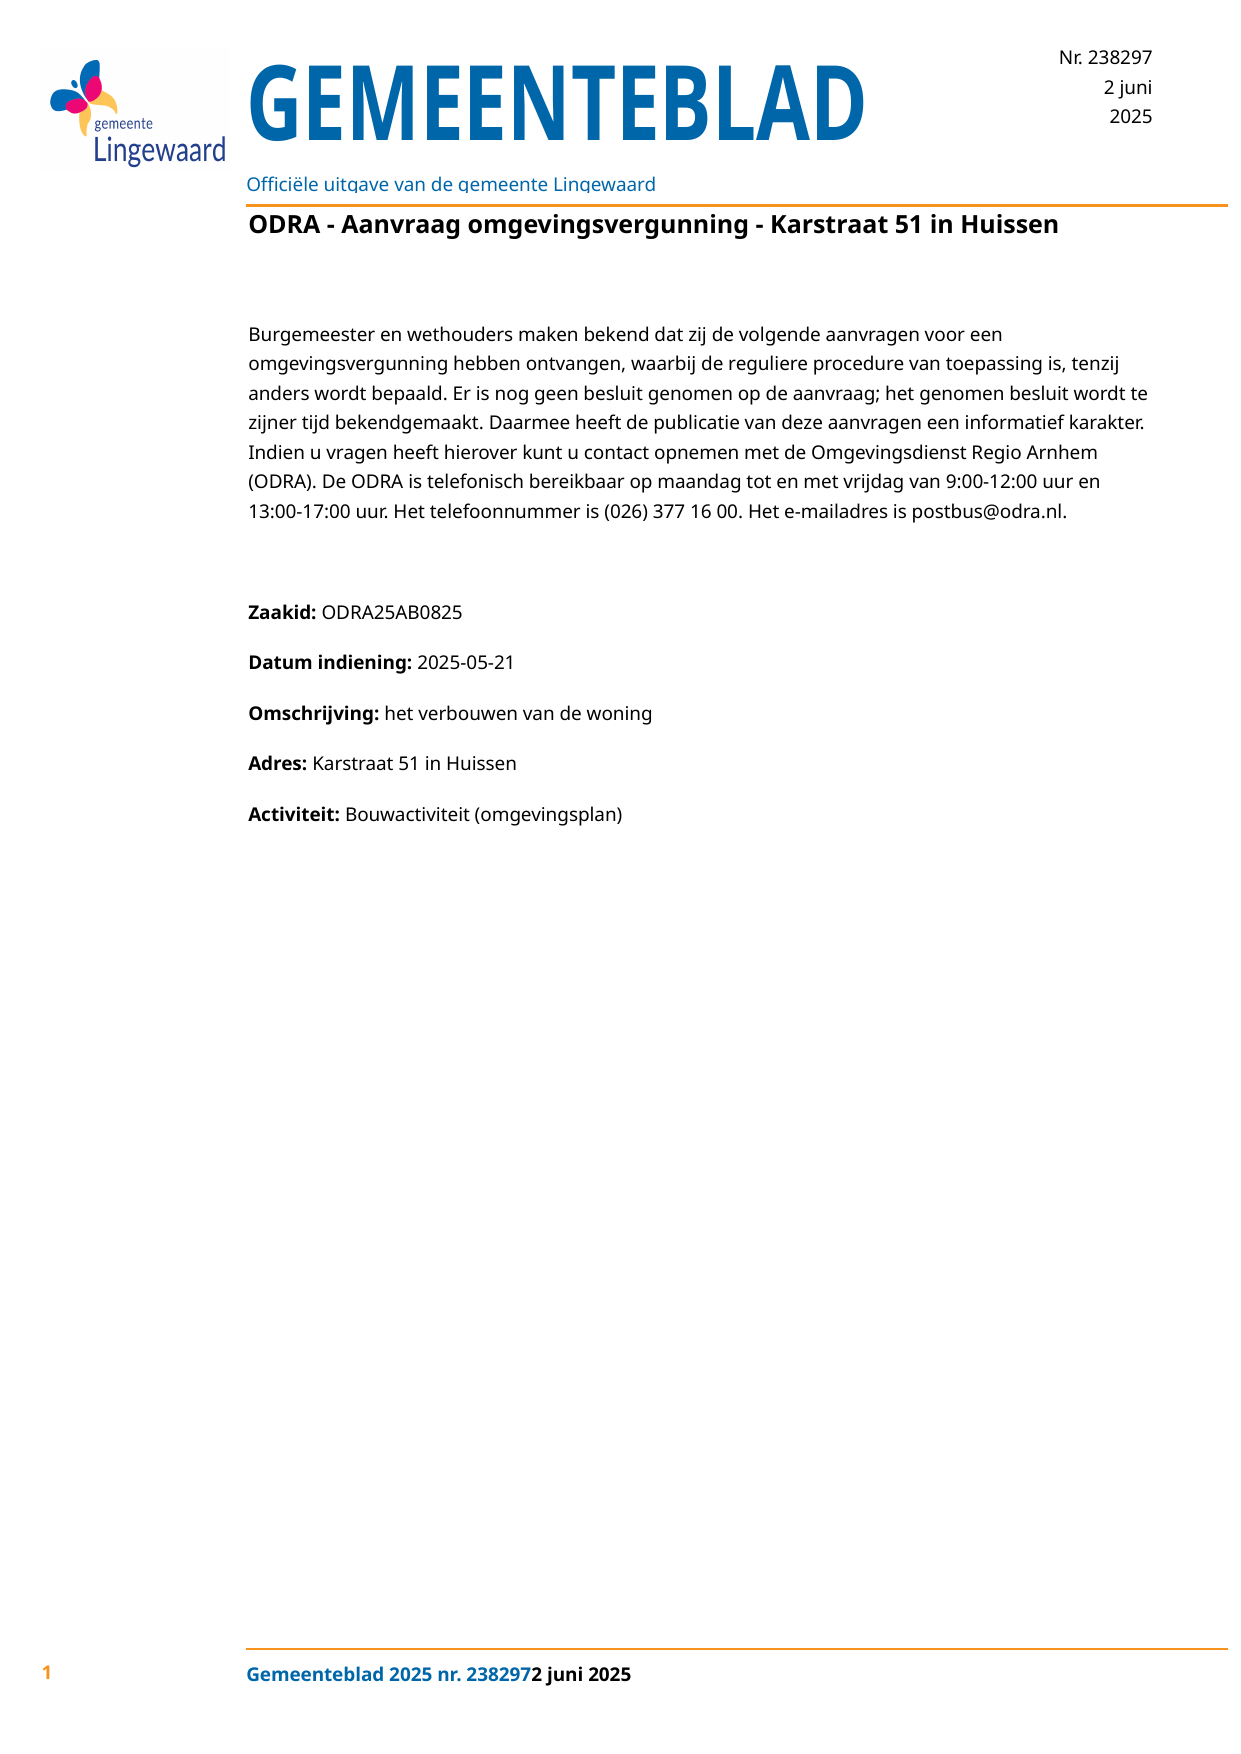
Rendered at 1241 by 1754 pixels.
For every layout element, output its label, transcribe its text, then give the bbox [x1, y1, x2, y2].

text Activiteit: Bouwactiviteit (omgevingsplan) [248, 801, 1152, 826]
picture [41, 47, 231, 172]
text Burgemeester en wethouders maken bekend dat zij de volgende aanvragen voor een omgevingsvergunning hebben ontvangen, waarbij de reguliere procedure van toepassing is, tenzij anders wordt bepaald. Er is nog geen besluit genomen op de aanvraag; het genomen besluit wordt te zijner tijd bekendgemaakt. Daarmee heeft de publicatie van deze aanvragen een informatief karakter. Indien u vragen heeft hierover kunt u contact opnemen met de Omgevingsdienst Regio Arnhem (ODRA). De ODRA is telefonisch bereikbaar op maandag tot en met vrijdag van 9:00-12:00 uur en 13:00-17:00 uur. Het telefoonnummer is (026) 377 16 00. Het e-mailadres is postbus@odra.nl. [248, 321, 1152, 524]
text ODRA - Aanvraag omgevingsvergunning - Karstraat 51 in Huissen [248, 207, 1152, 241]
text Adres: Karstraat 51 in Huissen [248, 750, 1152, 776]
text Datum indiening: 2025-05-21 [248, 649, 1152, 675]
text Zaakid: ODRA25AB0825 [248, 599, 1152, 625]
text Omschrijving: het verbouwen van de woning [248, 700, 1152, 726]
